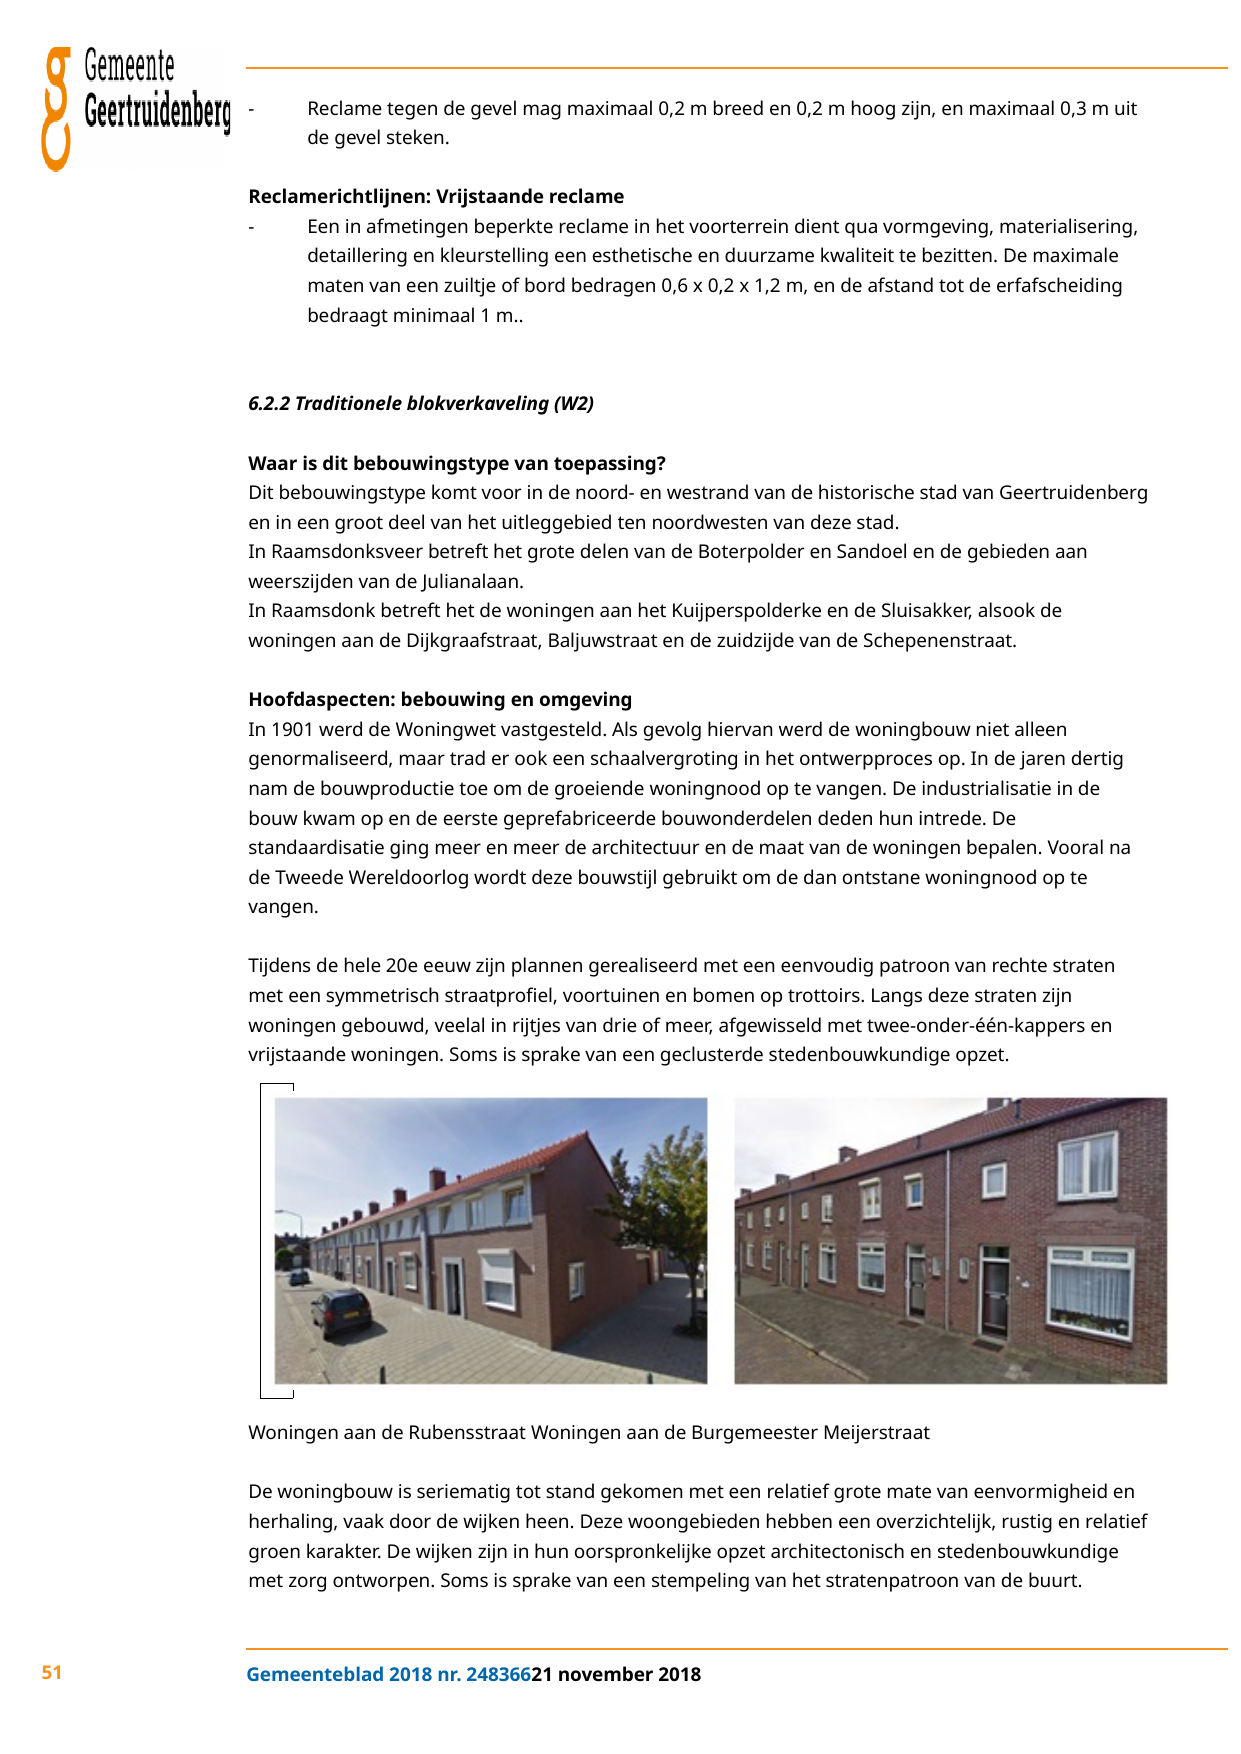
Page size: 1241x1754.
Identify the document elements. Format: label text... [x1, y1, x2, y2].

text Woningen aan de Rubensstraat Woningen aan de Burgemeester Meijerstraat [248, 1419, 1152, 1445]
list Een in afmetingen beperkte reclame in het voorterrein dient qua vormgeving, materialisering, detaillering en kleurstelling een esthetische en duurzame kwaliteit te bezitten. De maximale maten van een zuiltje of bord bedragen 0,6 x 0,2 x 1,2 m, en de afstand tot de erfafscheiding bedraagt minimaal 1 m.. [248, 213, 1152, 328]
text Dit bebouwingstype komt voor in de noord- en westrand van de historische stad van Geertruidenberg en in een groot deel van het uitleggebied ten noordwesten van deze stad. [248, 479, 1152, 535]
text In 1901 werd de Woningwet vastgesteld. Als gevolg hiervan werd de woningbouw niet alleen genormaliseerd, maar trad er ook een schaalvergroting in het ontwerpproces op. In de jaren dertig nam de bouwproductie toe om de groeiende woningnood op te vangen. De industrialisatie in de bouw kwam op en de eerste geprefabriceerde bouwonderdelen deden hun intrede. De standaardisatie ging meer en meer de architectuur en de maat van de woningen bepalen. Vooral na de Tweede Wereldoorlog wordt deze bouwstijl gebruikt om de dan ontstane woningnood op te vangen. [248, 716, 1152, 919]
text Reclamerichtlijnen: Vrijstaande reclame [248, 183, 1152, 209]
list Reclame tegen de gevel mag maximaal 0,2 m breed en 0,2 m hoog zijn, en maximaal 0,3 m uit de gevel steken. [248, 95, 1152, 150]
picture [268, 1091, 1173, 1390]
text De woningbouw is seriematig tot stand gekomen met een relatief grote mate van eenvormigheid en herhaling, vaak door de wijken heen. Deze woongebieden hebben een overzichtelijk, rustig en relatief groen karakter. De wijken zijn in hun oorspronkelijke opzet architectonisch en stedenbouwkundige met zorg ontworpen. Soms is sprake van een stempeling van het stratenpatroon van de buurt. [248, 1479, 1152, 1593]
text In Raamsdonksveer betreft het grote delen van de Boterpolder en Sandoel en de gebieden aan weerszijden van de Julianalaan. [248, 538, 1152, 594]
picture [41, 47, 231, 172]
text Tijdens de hele 20e eeuw zijn plannen gerealiseerd met een eenvoudig patroon van rechte straten met een symmetrisch straatprofiel, voortuinen en bomen op trottoirs. Langs deze straten zijn woningen gebouwd, veelal in rijtjes van drie of meer, afgewisseld met twee-onder-één-kappers en vrijstaande woningen. Soms is sprake van een geclusterde stedenbouwkundige opzet. [248, 953, 1152, 1067]
text 6.2.2 Traditionele blokverkaveling (W2) [248, 391, 1152, 416]
text In Raamsdonk betreft het de woningen aan het Kuijperspolderke en de Sluisakker, alsook de woningen aan de Dijkgraafstraat, Baljuwstraat en de zuidzijde van de Schepenenstraat. [248, 598, 1152, 653]
text Hoofdaspecten: bebouwing en omgeving [248, 686, 1152, 712]
text Waar is dit bebouwingstype van toepassing? [248, 450, 1152, 476]
